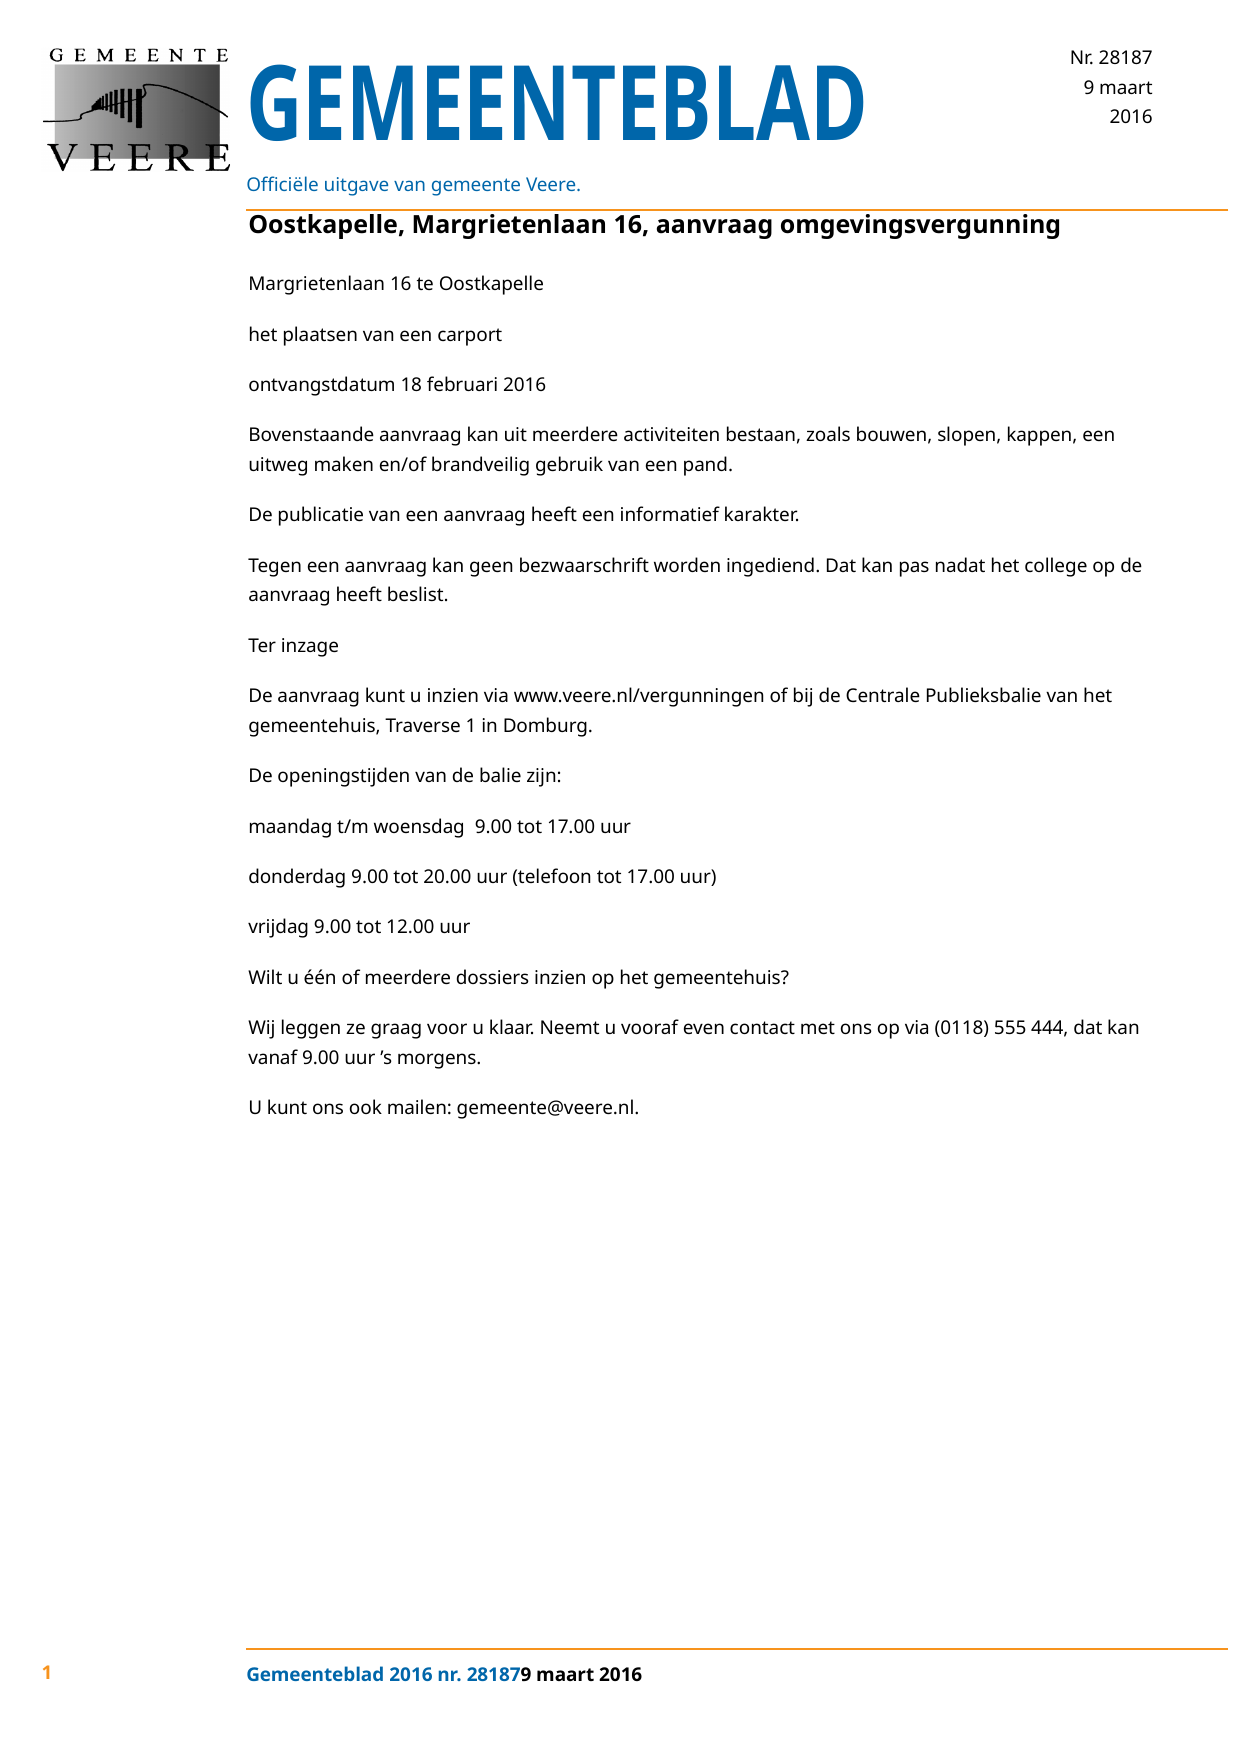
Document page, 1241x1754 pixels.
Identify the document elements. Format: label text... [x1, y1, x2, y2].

text Margrietenlaan 16 te Oostkapelle [248, 270, 1152, 296]
text vrijdag 9.00 tot 12.00 uur [248, 914, 1152, 939]
text Wilt u één of meerdere dossiers inzien op het gemeentehuis? [248, 964, 1152, 990]
text het plaatsen van een carport [248, 321, 1152, 346]
text Oostkapelle, Margrietenlaan 16, aanvraag omgevingsvergunning [248, 211, 1152, 241]
text Wij leggen ze graag voor u klaar. Neemt u vooraf even contact met ons op via (0118) 555 444, dat kan vanaf 9.00 uur ’s morgens. [248, 1014, 1152, 1070]
text maandag t/m woensdag 9.00 tot 17.00 uur [248, 813, 1152, 838]
text Tegen een aanvraag kan geen bezwaarschrift worden ingediend. Dat kan pas nadat het college op de aanvraag heeft beslist. [248, 552, 1152, 607]
text ontvangstdatum 18 februari 2016 [248, 371, 1152, 397]
text De openingstijden van de balie zijn: [248, 762, 1152, 788]
text U kunt ons ook mailen: gemeente@veere.nl. [248, 1094, 1152, 1120]
text De publicatie van een aanvraag heeft een informatief karakter. [248, 502, 1152, 527]
text Ter inzage [248, 632, 1152, 658]
text donderdag 9.00 tot 20.00 uur (telefoon tot 17.00 uur) [248, 863, 1152, 889]
text Bovenstaande aanvraag kan uit meerdere activiteiten bestaan, zoals bouwen, slopen, kappen, een uitweg maken en/of brandveilig gebruik van een pand. [248, 422, 1152, 477]
picture [41, 47, 231, 172]
text De aanvraag kunt u inzien via www.veere.nl/vergunningen of bij de Centrale Publieksbalie van het gemeentehuis, Traverse 1 in Domburg. [248, 682, 1152, 738]
